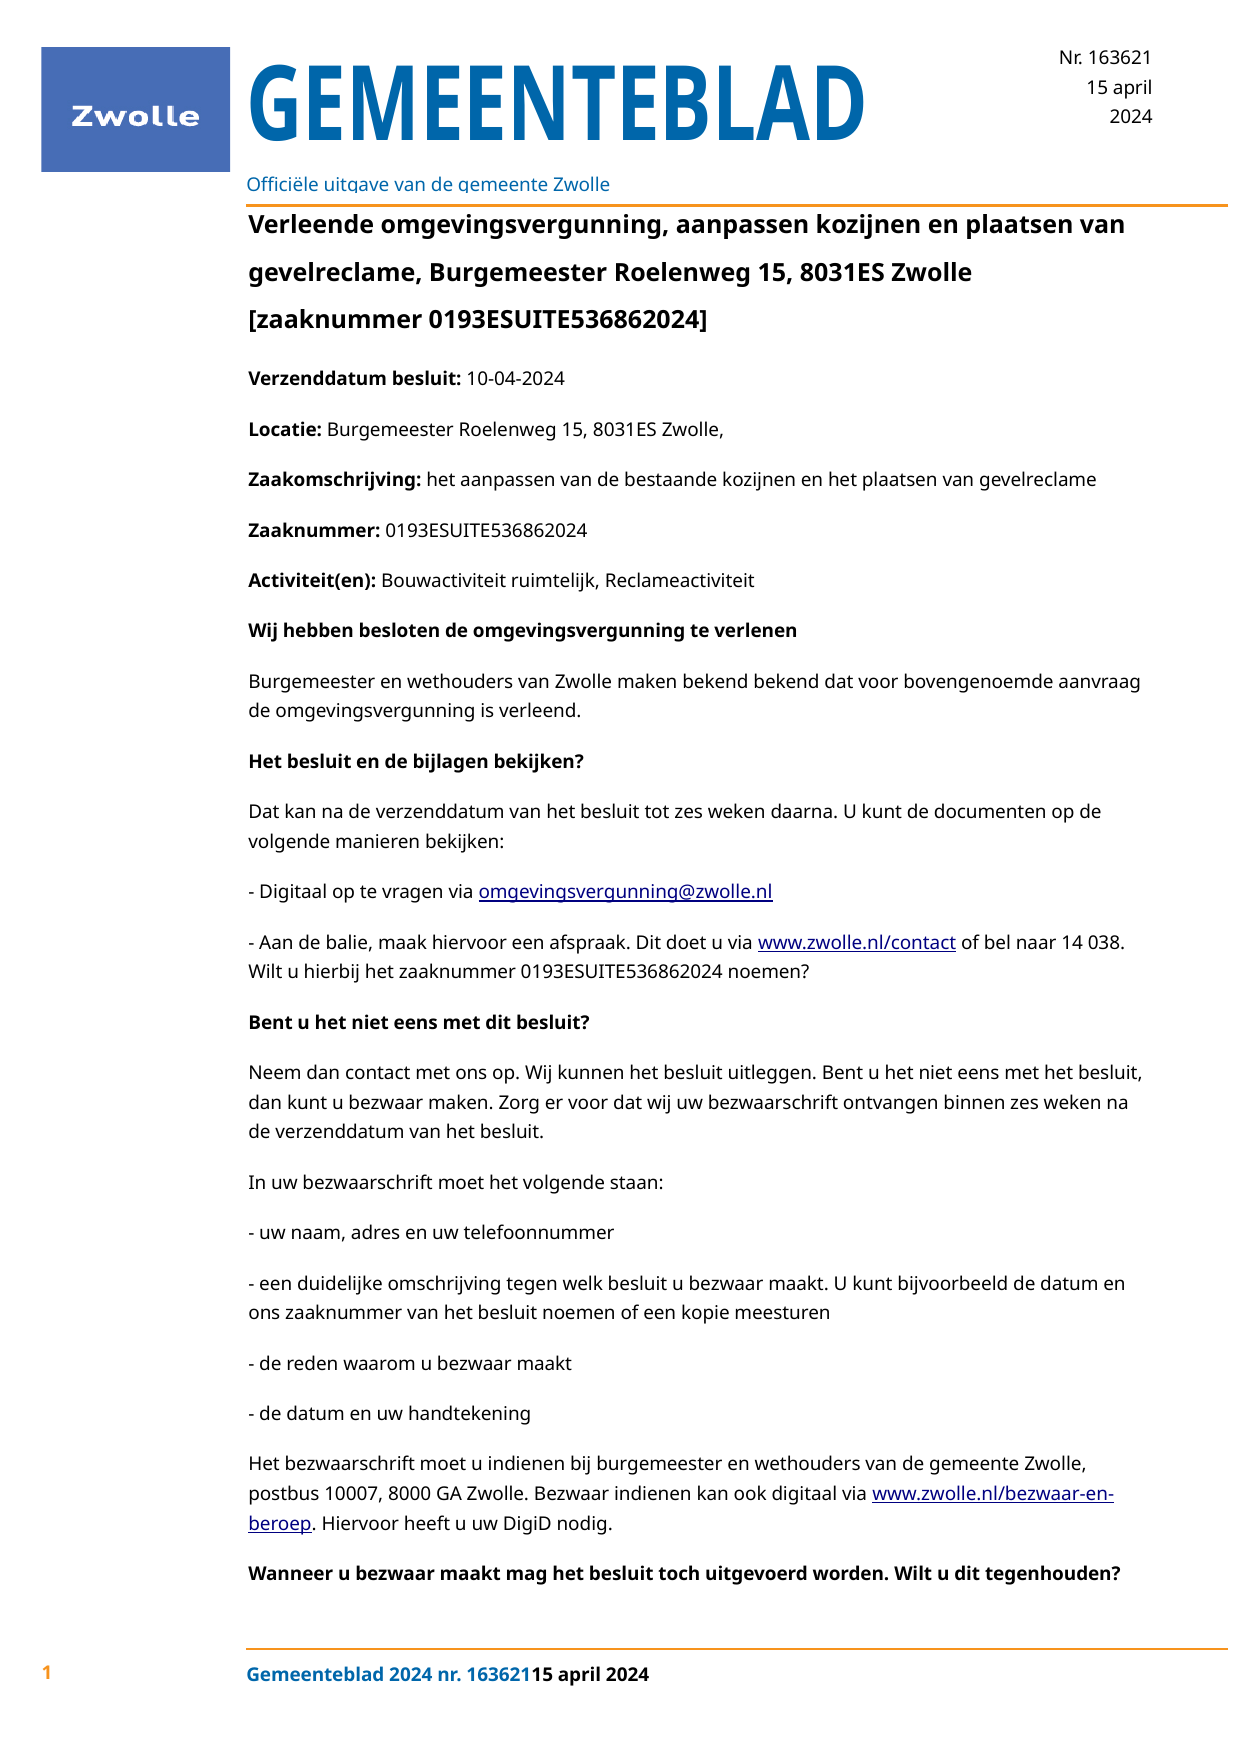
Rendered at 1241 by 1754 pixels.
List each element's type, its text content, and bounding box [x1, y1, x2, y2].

text Locatie: Burgemeester Roelenweg 15, 8031ES Zwolle, [248, 416, 1152, 442]
text Burgemeester en wethouders van Zwolle maken bekend bekend dat voor bovengenoemde aanvraag de omgevingsvergunning is verleend. [248, 668, 1152, 723]
text - Digitaal op te vragen via omgevingsvergunning@zwolle.nl [248, 878, 1152, 904]
text Activiteit(en): Bouwactiviteit ruimtelijk, Reclameactiviteit [248, 567, 1152, 593]
text - een duidelijke omschrijving tegen welk besluit u bezwaar maakt. U kunt bijvoorbeeld de datum en ons zaaknummer van het besluit noemen of een kopie meesturen [248, 1270, 1152, 1325]
text Wij hebben besloten de omgevingsvergunning te verlenen [248, 618, 1152, 643]
text - de datum en uw handtekening [248, 1400, 1152, 1426]
text Zaakomschrijving: het aanpassen van de bestaande kozijnen en het plaatsen van gevelreclame [248, 466, 1152, 492]
text Verleende omgevingsvergunning, aanpassen kozijnen en plaatsen van gevelreclame, Burgemeester Roelenweg 15, 8031ES Zwolle [zaaknummer 0193ESUITE536862024] [248, 207, 1152, 336]
text Bent u het niet eens met dit besluit? [248, 1009, 1152, 1034]
text - de reden waarom u bezwaar maakt [248, 1350, 1152, 1375]
text Het bezwaarschrift moet u indienen bij burgemeester en wethouders van de gemeente Zwolle, postbus 10007, 8000 GA Zwolle. Bezwaar indienen kan ook digitaal via www.zwolle.nl/bezwaar-en-beroep. Hiervoor heeft u uw DigiD nodig. [248, 1451, 1152, 1535]
text Het besluit en de bijlagen bekijken? [248, 748, 1152, 774]
text Wanneer u bezwaar maakt mag het besluit toch uitgevoerd worden. Wilt u dit tegenhouden? [248, 1560, 1152, 1586]
text In uw bezwaarschrift moet het volgende staan: [248, 1169, 1152, 1194]
text Zaaknummer: 0193ESUITE536862024 [248, 517, 1152, 542]
text Verzenddatum besluit: 10-04-2024 [248, 366, 1152, 391]
text Dat kan na de verzenddatum van het besluit tot zes weken daarna. U kunt de documenten op de volgende manieren bekijken: [248, 798, 1152, 854]
text - Aan de balie, maak hiervoor een afspraak. Dit doet u via www.zwolle.nl/contact of bel naar 14 038. Wilt u hierbij het zaaknummer 0193ESUITE536862024 noemen? [248, 929, 1152, 984]
picture [41, 47, 231, 172]
text Neem dan contact met ons op. Wij kunnen het besluit uitleggen. Bent u het niet eens met het besluit, dan kunt u bezwaar maken. Zorg er voor dat wij uw bezwaarschrift ontvangen binnen zes weken na de verzenddatum van het besluit. [248, 1059, 1152, 1144]
text - uw naam, adres en uw telefoonnummer [248, 1219, 1152, 1245]
